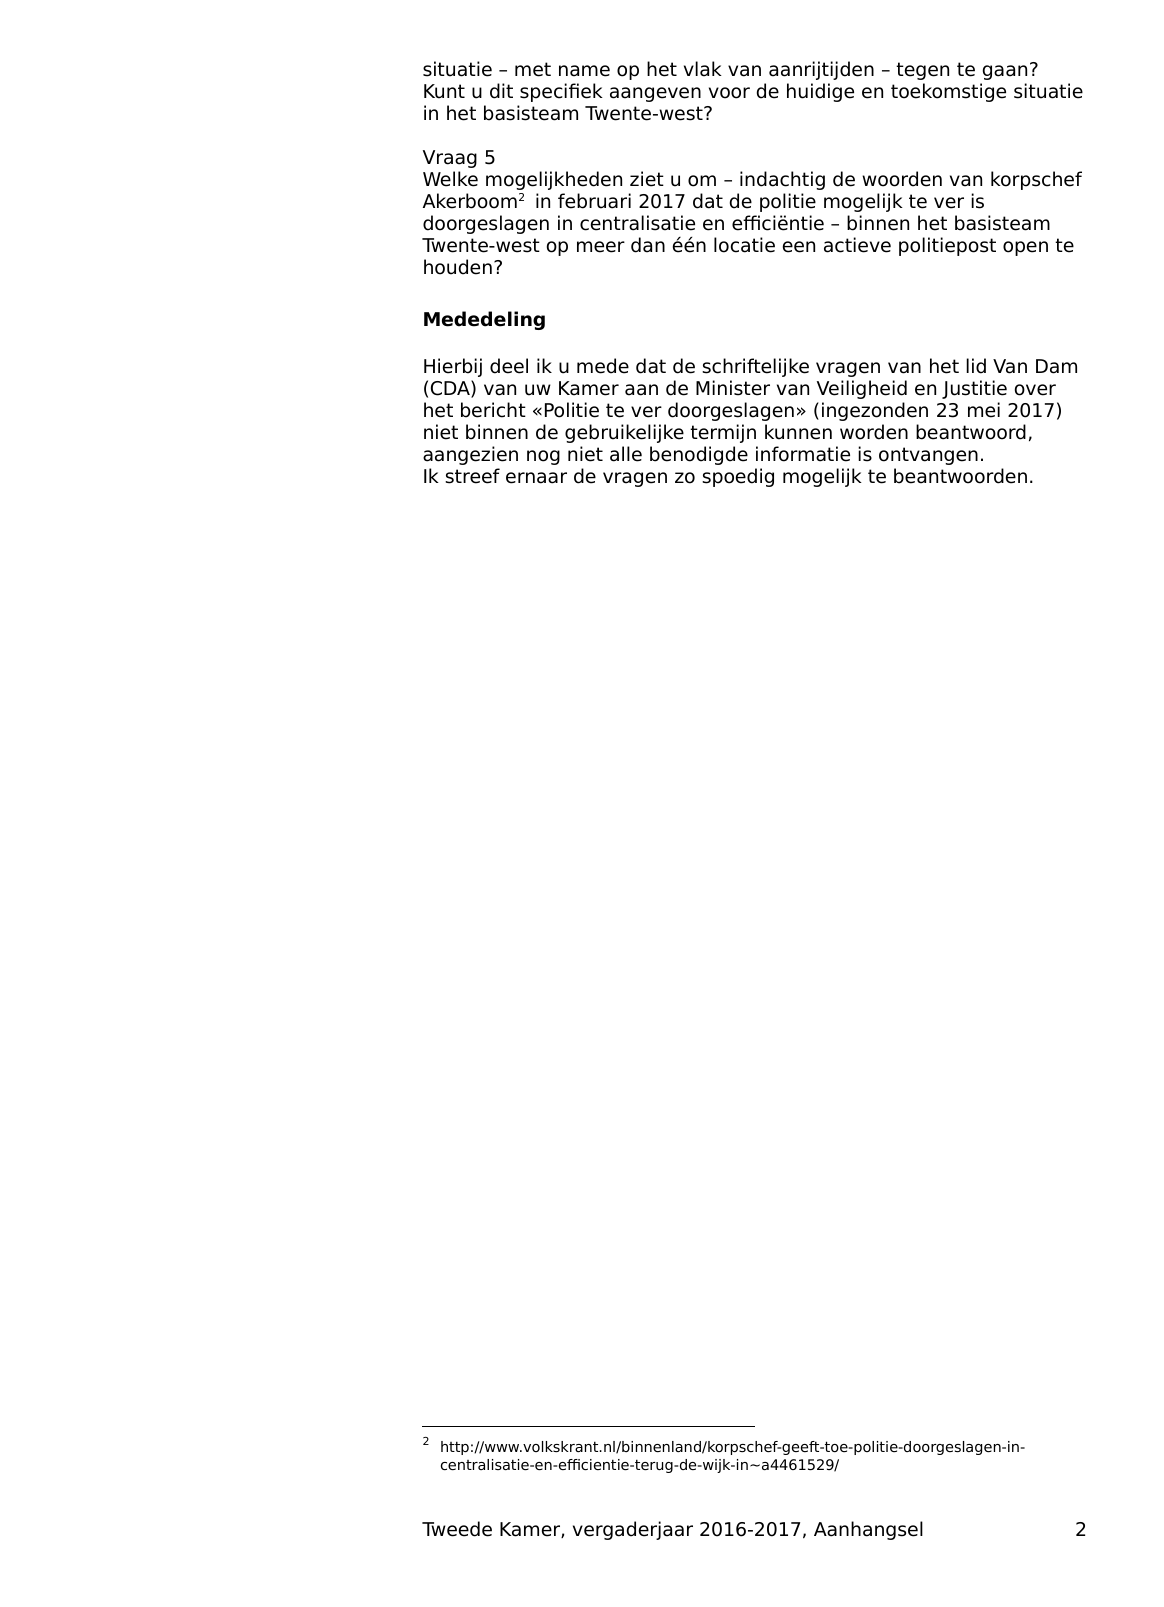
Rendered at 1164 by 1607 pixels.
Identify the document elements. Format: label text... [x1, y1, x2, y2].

subtitle Mededeling [422, 309, 1087, 331]
text http://www.volkskrant.nl/binnenland/korpschef-geeft-toe-politie-doorgeslagen-in-centralisatie-en-efficientie-terug-de-wijk-in~a4461529/ [422, 1435, 1087, 1474]
text Hierbij deel ik u mede dat de schriftelijke vragen van het lid Van Dam (CDA) van uw Kamer aan de Minister van Veiligheid en Justitie over het bericht «Politie te ver doorgeslagen» (ingezonden 23 mei 2017) niet binnen de gebruikelijke termijn kunnen worden beantwoord, aangezien nog niet alle benodigde informatie is ontvangen. [422, 356, 1087, 466]
text situatie – met name op het vlak van aanrijtijden – tegen te gaan? Kunt u dit specifiek aangeven voor de huidige en toekomstige situatie in het basisteam Twente-west? [422, 59, 1087, 125]
text Ik streef ernaar de vragen zo spoedig mogelijk te beantwoorden. [422, 466, 1087, 488]
text Vraag 5 [422, 147, 1087, 169]
text Welke mogelijkheden ziet u om – indachtig de woorden van korpschef Akerboom in februari 2017 dat de politie mogelijk te ver is doorgeslagen in centralisatie en efficiëntie – binnen het basisteam Twente-west op meer dan één locatie een actieve politiepost open te houden? [422, 169, 1087, 279]
